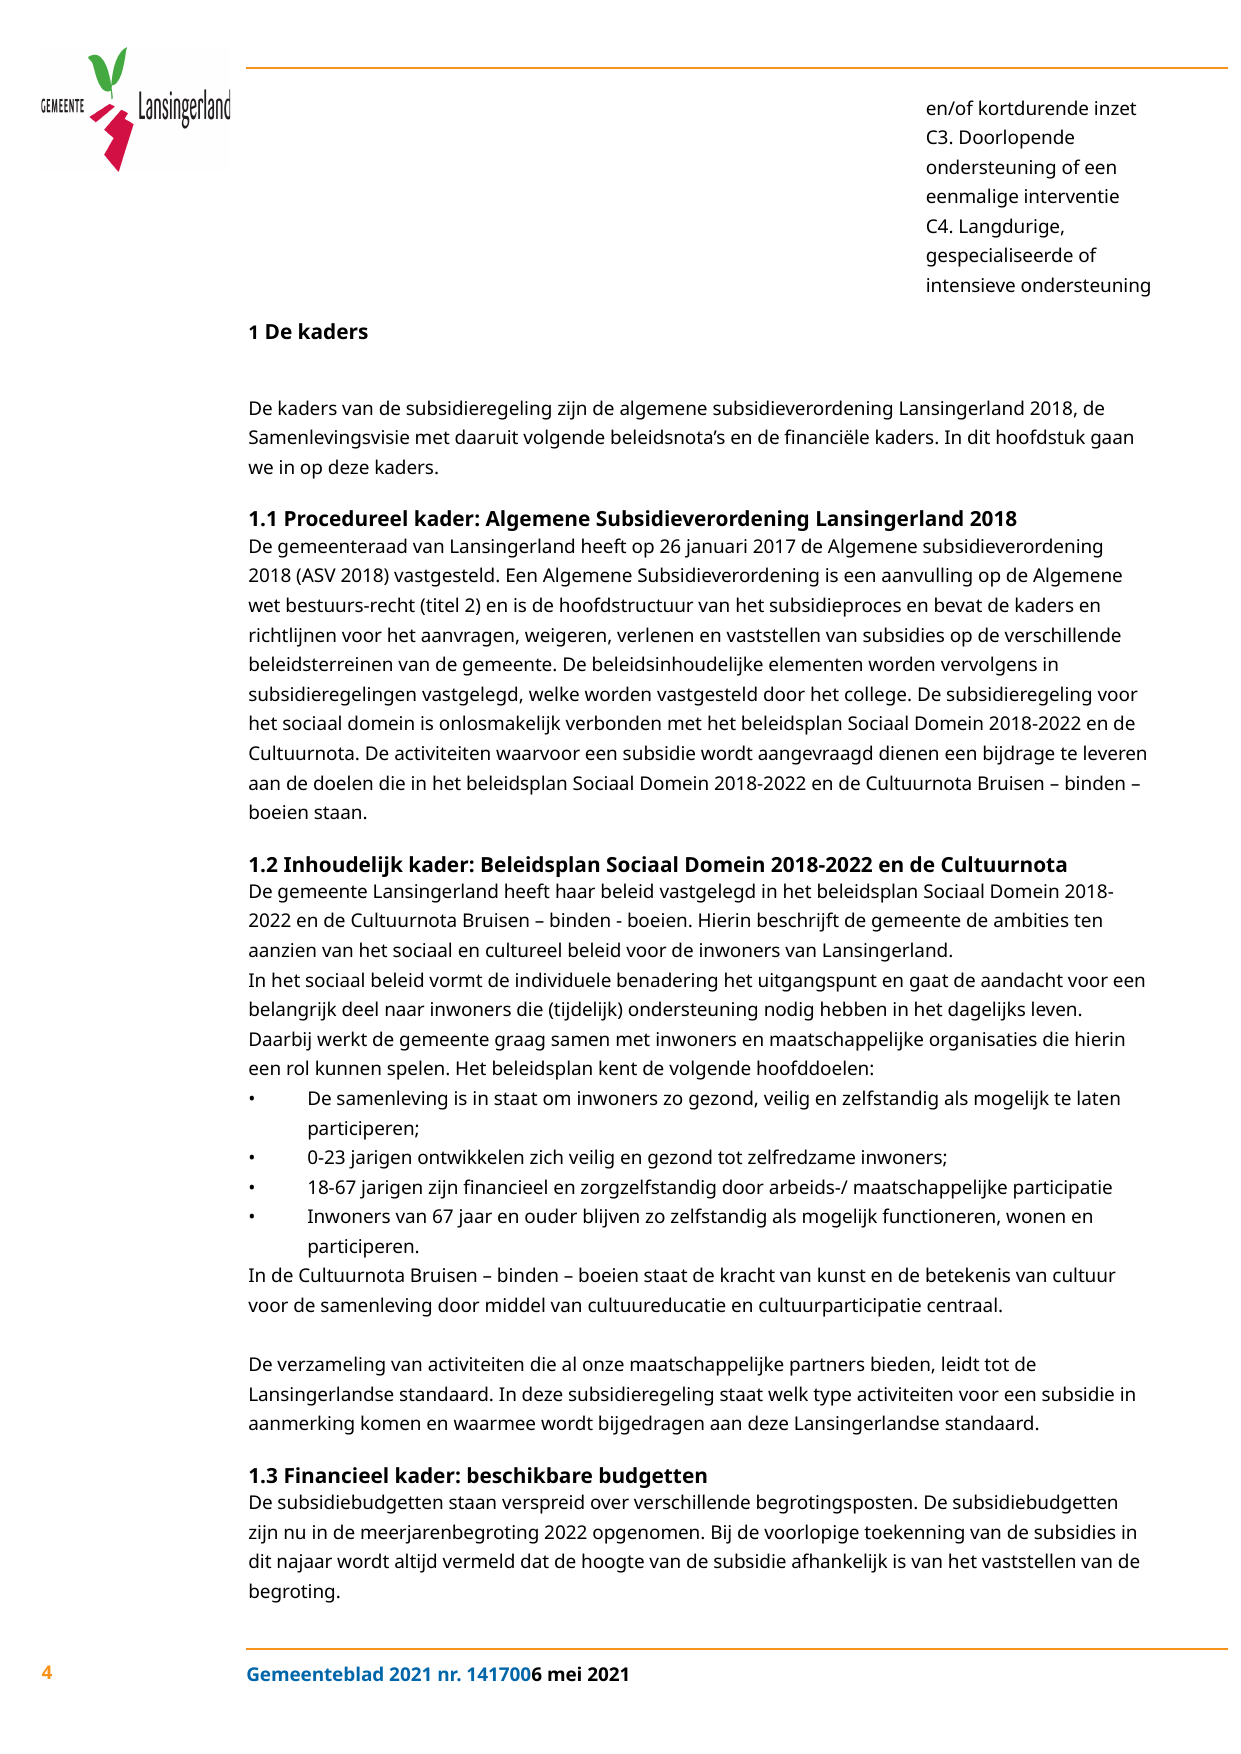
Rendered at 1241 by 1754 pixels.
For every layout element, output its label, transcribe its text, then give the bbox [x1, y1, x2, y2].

list 0-23 jarigen ontwikkelen zich veilig en gezond tot zelfredzame inwoners; [248, 1144, 1152, 1170]
table_cell [474, 95, 700, 298]
list 18-67 jarigen zijn financieel en zorgzelfstandig door arbeids-/ maatschappelijke participatie [248, 1174, 1152, 1200]
list Inwoners van 67 jaar en ouder blijven zo zelfstandig als mogelijk functioneren, wonen en participeren. [248, 1203, 1152, 1259]
text De kaders van de subsidieregeling zijn de algemene subsidieverordening Lansingerland 2018, de Samenlevingsvisie met daaruit volgende beleidsnota’s en de financiële kaders. In dit hoofdstuk gaan we in op deze kaders. [248, 395, 1152, 480]
text 1.3 Financieel kader: beschikbare budgetten [248, 1461, 1152, 1489]
table_cell [700, 95, 926, 298]
text De gemeente Lansingerland heeft haar beleid vastgelegd in het beleidsplan Sociaal Domein 2018-2022 en de Cultuurnota Bruisen – binden - boeien. Hierin beschrijft de gemeente de ambities ten aanzien van het sociaal en cultureel beleid voor de inwoners van Lansingerland. [248, 878, 1152, 963]
text De subsidiebudgetten staan verspreid over verschillende begrotingsposten. De subsidiebudgetten zijn nu in de meerjarenbegroting 2022 opgenomen. Bij de voorlopige toekenning van de subsidies in dit najaar wordt altijd vermeld dat de hoogte van de subsidie afhankelijk is van het vaststellen van de begroting. [248, 1489, 1152, 1604]
table_cell en/of kortdurende inzet C3. Doorlopende ondersteuning of een eenmalige interventie C4. Langdurige, gespecialiseerde of intensieve ondersteuning [926, 95, 1152, 298]
text De gemeenteraad van Lansingerland heeft op 26 januari 2017 de Algemene subsidieverordening 2018 (ASV 2018) vastgesteld. Een Algemene Subsidieverordening is een aanvulling op de Algemene wet bestuurs-recht (titel 2) en is de hoofdstructuur van het subsidieproces en bevat de kaders en richtlijnen voor het aanvragen, weigeren, verlenen en vaststellen van subsidies op de verschillende beleidsterreinen van de gemeente. De beleidsinhoudelijke elementen worden vervolgens in subsidieregelingen vastgelegd, welke worden vastgesteld door het college. De subsidieregeling voor het sociaal domein is onlosmakelijk verbonden met het beleidsplan Sociaal Domein 2018-2022 en de Cultuurnota. De activiteiten waarvoor een subsidie wordt aangevraagd dienen een bijdrage te leveren aan de doelen die in het beleidsplan Sociaal Domein 2018-2022 en de Cultuurnota Bruisen – binden – boeien staan. [248, 533, 1152, 825]
table_cell [248, 95, 474, 298]
text 1.1 Procedureel kader: Algemene Subsidieverordening Lansingerland 2018 [248, 504, 1152, 533]
text In de Cultuurnota Bruisen – binden – boeien staat de kracht van kunst en de betekenis van cultuur voor de samenleving door middel van cultuureducatie en cultuurparticipatie centraal. [248, 1263, 1152, 1318]
text De verzameling van activiteiten die al onze maatschappelijke partners bieden, leidt tot de Lansingerlandse standaard. In deze subsidieregeling staat welk type activiteiten voor een subsidie in aanmerking komen en waarmee wordt bijgedragen aan deze Lansingerlandse standaard. [248, 1351, 1152, 1436]
list De samenleving is in staat om inwoners zo gezond, veilig en zelfstandig als mogelijk te laten participeren; [248, 1085, 1152, 1141]
text 1.2 Inhoudelijk kader: Beleidsplan Sociaal Domein 2018-2022 en de Cultuurnota [248, 850, 1152, 878]
text 1 De kaders [248, 317, 1152, 346]
text In het sociaal beleid vormt de individuele benadering het uitgangspunt en gaat de aandacht voor een belangrijk deel naar inwoners die (tijdelijk) ondersteuning nodig hebben in het dagelijks leven. Daarbij werkt de gemeente graag samen met inwoners en maatschappelijke organisaties die hierin een rol kunnen spelen. Het beleidsplan kent de volgende hoofddoelen: [248, 967, 1152, 1081]
picture [41, 47, 231, 172]
